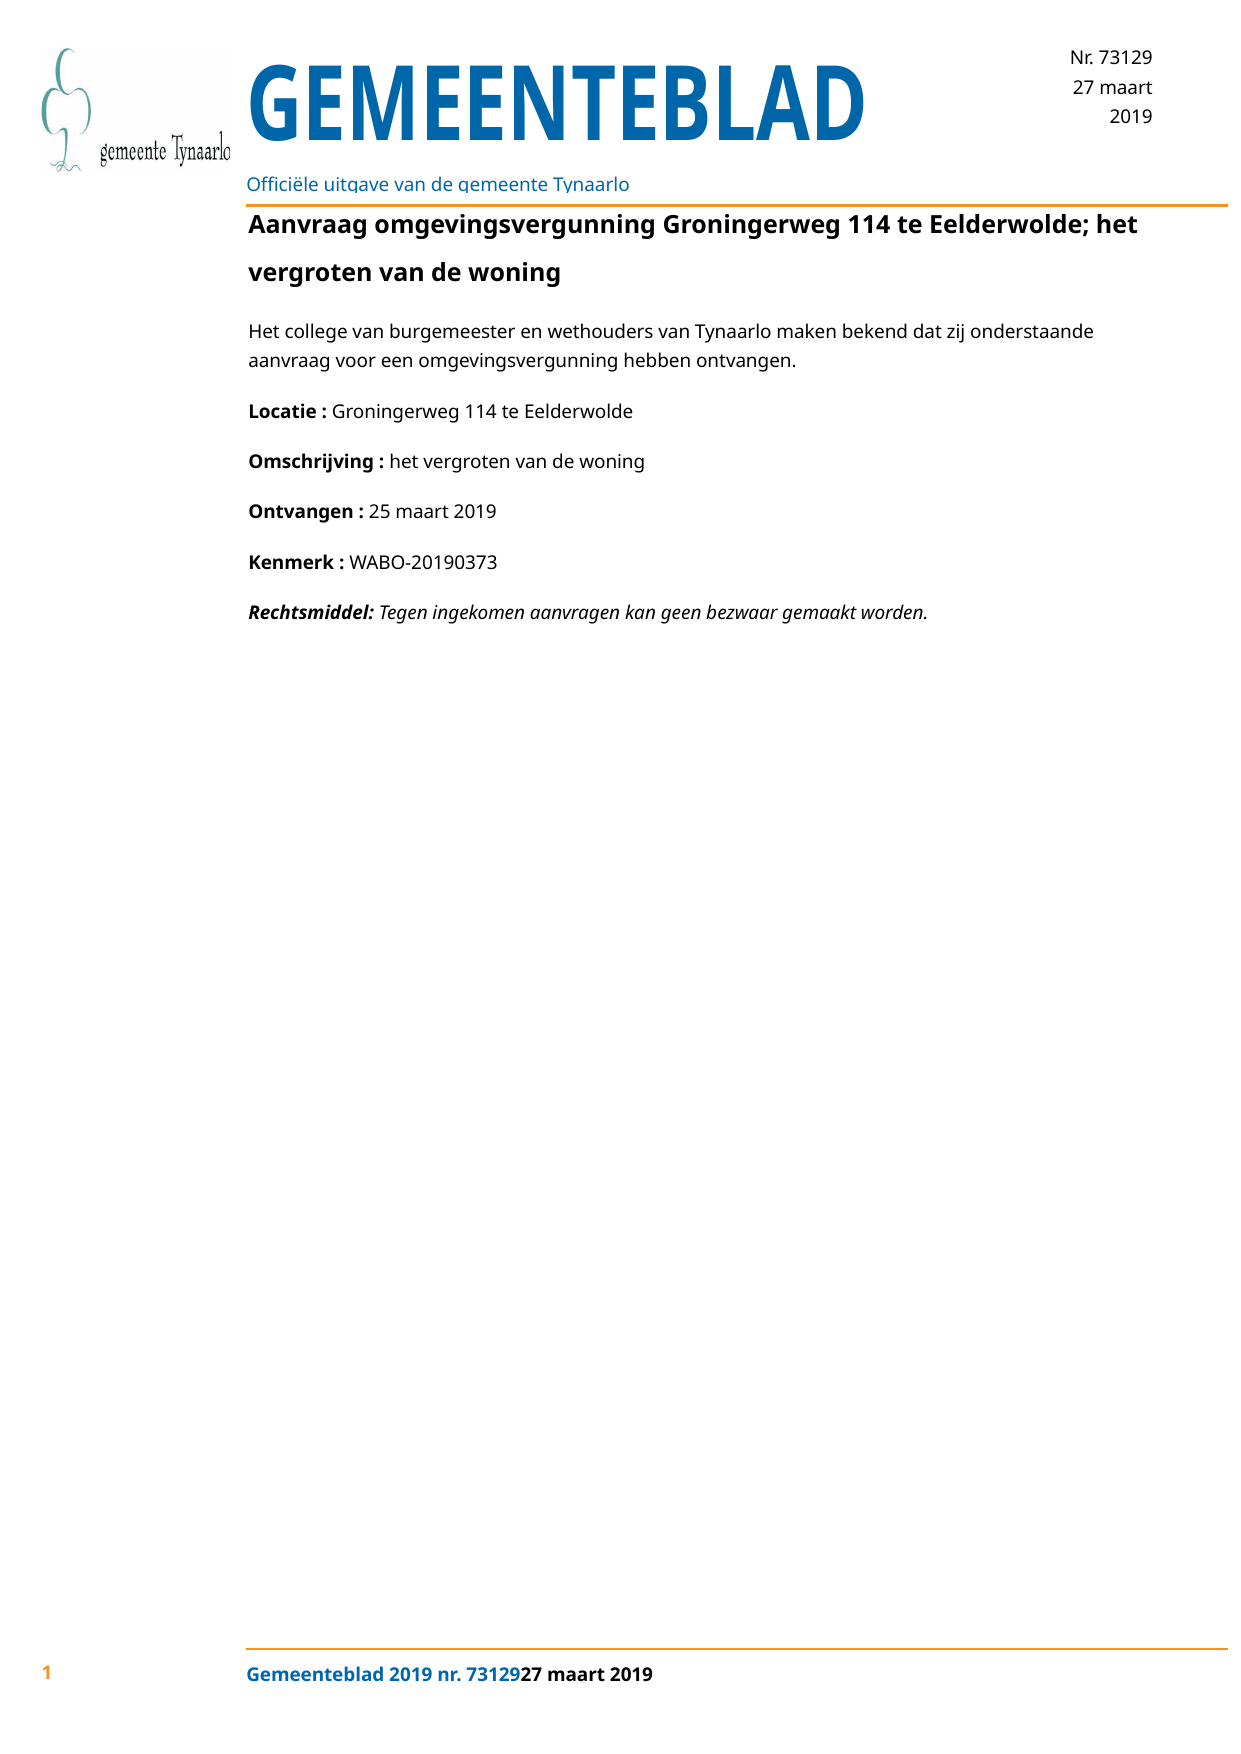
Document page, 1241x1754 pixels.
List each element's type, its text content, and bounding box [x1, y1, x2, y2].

picture [41, 47, 231, 172]
text Omschrijving : het vergroten van de woning [248, 448, 1152, 474]
text Het college van burgemeester en wethouders van Tynaarlo maken bekend dat zij onderstaande aanvraag voor een omgevingsvergunning hebben ontvangen. [248, 318, 1152, 373]
text Locatie : Groningerweg 114 te Eelderwolde [248, 398, 1152, 424]
text Rechtsmiddel: Tegen ingekomen aanvragen kan geen bezwaar gemaakt worden. [248, 599, 1152, 625]
text Aanvraag omgevingsvergunning Groningerweg 114 te Eelderwolde; het vergroten van de woning [248, 207, 1152, 288]
text Ontvangen : 25 maart 2019 [248, 499, 1152, 524]
text Kenmerk : WABO-20190373 [248, 549, 1152, 575]
